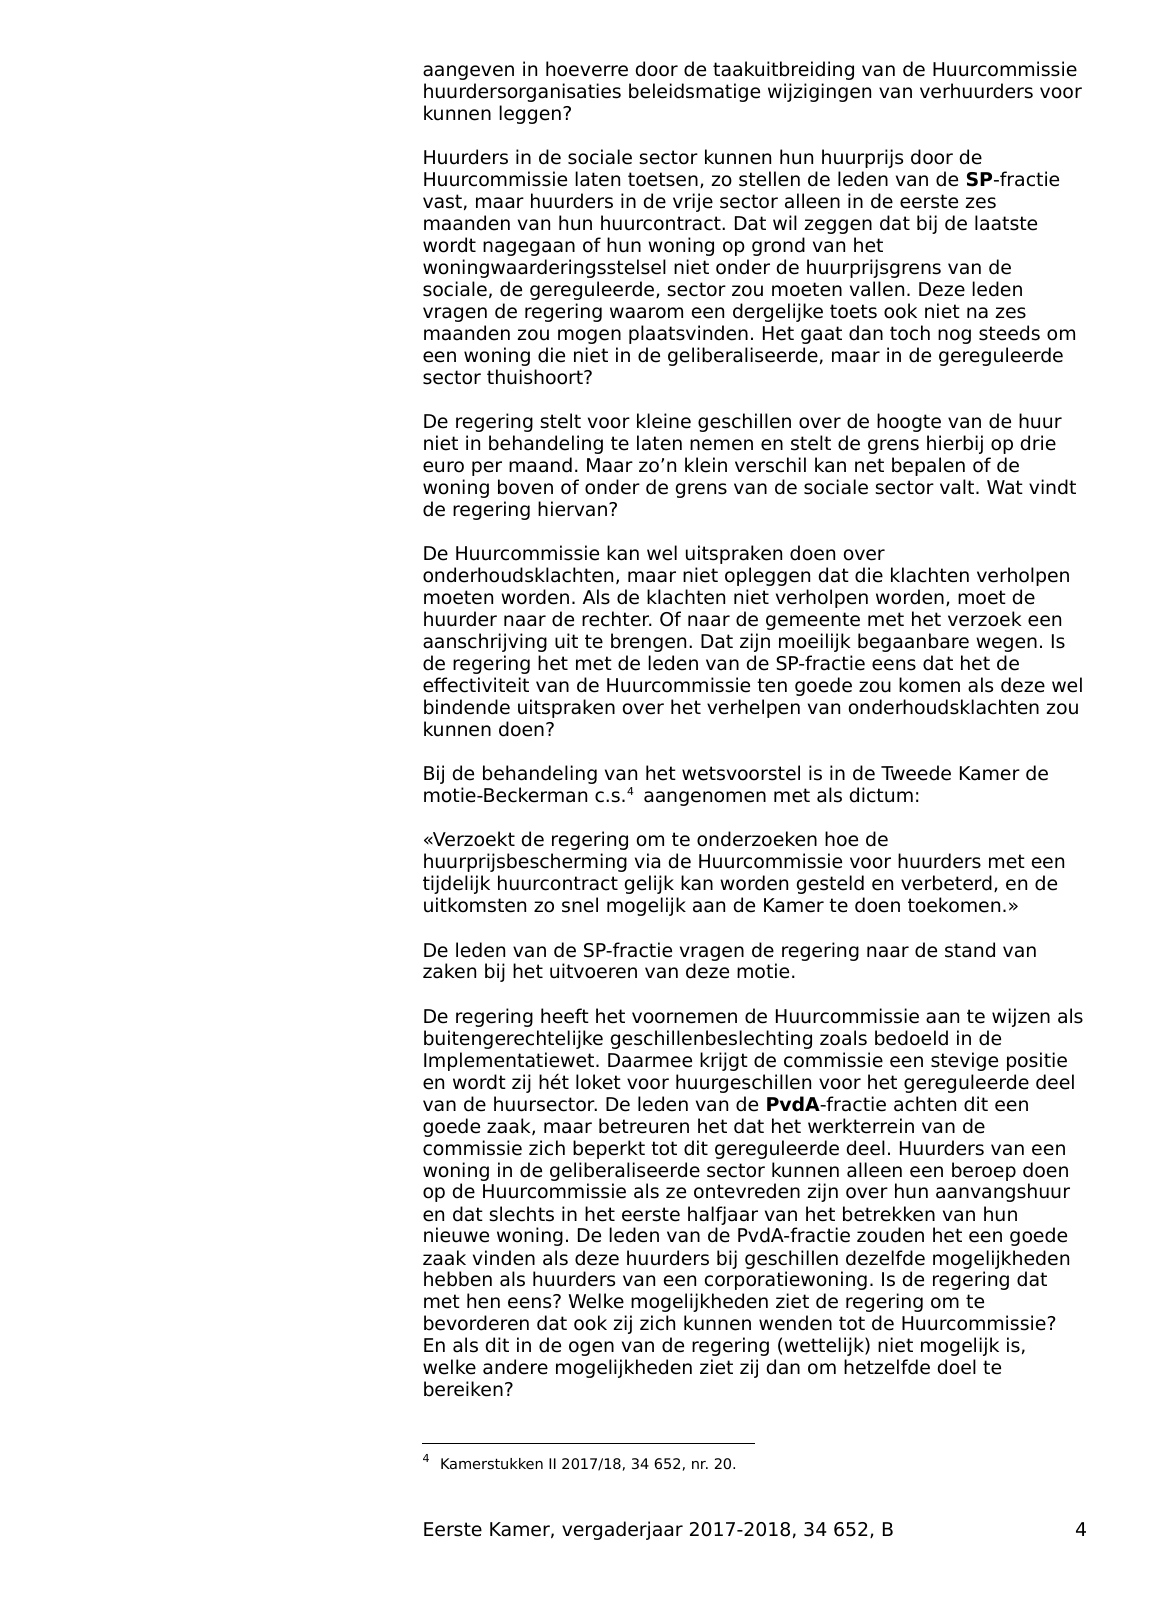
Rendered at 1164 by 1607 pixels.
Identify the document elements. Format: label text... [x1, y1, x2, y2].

text Kamerstukken II 2017/18, 34 652, nr. 20. [422, 1452, 1087, 1474]
text «Verzoekt de regering om te onderzoeken hoe de huurprijsbescherming via de Huurcommissie voor huurders met een tijdelijk huurcontract gelijk kan worden gesteld en verbeterd, en de uitkomsten zo snel mogelijk aan de Kamer te doen toekomen.» [422, 829, 1087, 917]
text De regering heeft het voornemen de Huurcommissie aan te wijzen als buitengerechtelijke geschillenbeslechting zoals bedoeld in de Implementatiewet. Daarmee krijgt de commissie een stevige positie en wordt zij hét loket voor huurgeschillen voor het gereguleerde deel van de huursector. De leden van de PvdA-fractie achten dit een goede zaak, maar betreuren het dat het werkterrein van de commissie zich beperkt tot dit gereguleerde deel. Huurders van een woning in de geliberaliseerde sector kunnen alleen een beroep doen op de Huurcommissie als ze ontevreden zijn over hun aanvangshuur en dat slechts in het eerste halfjaar van het betrekken van hun nieuwe woning. De leden van de PvdA-fractie zouden het een goede zaak vinden als deze huurders bij geschillen dezelfde mogelijkheden hebben als huurders van een corporatiewoning. Is de regering dat met hen eens? Welke mogelijkheden ziet de regering om te bevorderen dat ook zij zich kunnen wenden tot de Huurcommissie? En als dit in de ogen van de regering (wettelijk) niet mogelijk is, welke andere mogelijkheden ziet zij dan om hetzelfde doel te bereiken? [422, 1006, 1087, 1401]
text Bij de behandeling van het wetsvoorstel is in de Tweede Kamer de motie-Beckerman c.s. aangenomen met als dictum: [422, 763, 1087, 807]
text aangeven in hoeverre door de taakuitbreiding van de Huurcommissie huurdersorganisaties beleidsmatige wijzigingen van verhuurders voor kunnen leggen? [422, 59, 1087, 125]
text De Huurcommissie kan wel uitspraken doen over onderhoudsklachten, maar niet opleggen dat die klachten verholpen moeten worden. Als de klachten niet verholpen worden, moet de huurder naar de rechter. Of naar de gemeente met het verzoek een aanschrijving uit te brengen. Dat zijn moeilijk begaanbare wegen. Is de regering het met de leden van de SP-fractie eens dat het de effectiviteit van de Huurcommissie ten goede zou komen als deze wel bindende uitspraken over het verhelpen van onderhoudsklachten zou kunnen doen? [422, 543, 1087, 741]
text De regering stelt voor kleine geschillen over de hoogte van de huur niet in behandeling te laten nemen en stelt de grens hierbij op drie euro per maand. Maar zo’n klein verschil kan net bepalen of de woning boven of onder de grens van de sociale sector valt. Wat vindt de regering hiervan? [422, 411, 1087, 521]
text De leden van de SP-fractie vragen de regering naar de stand van zaken bij het uitvoeren van deze motie. [422, 939, 1087, 983]
text Huurders in de sociale sector kunnen hun huurprijs door de Huurcommissie laten toetsen, zo stellen de leden van de SP-fractie vast, maar huurders in de vrije sector alleen in de eerste zes maanden van hun huurcontract. Dat wil zeggen dat bij de laatste wordt nagegaan of hun woning op grond van het woningwaarderingsstelsel niet onder de huurprijsgrens van de sociale, de gereguleerde, sector zou moeten vallen. Deze leden vragen de regering waarom een dergelijke toets ook niet na zes maanden zou mogen plaatsvinden. Het gaat dan toch nog steeds om een woning die niet in de geliberaliseerde, maar in de gereguleerde sector thuishoort? [422, 147, 1087, 389]
